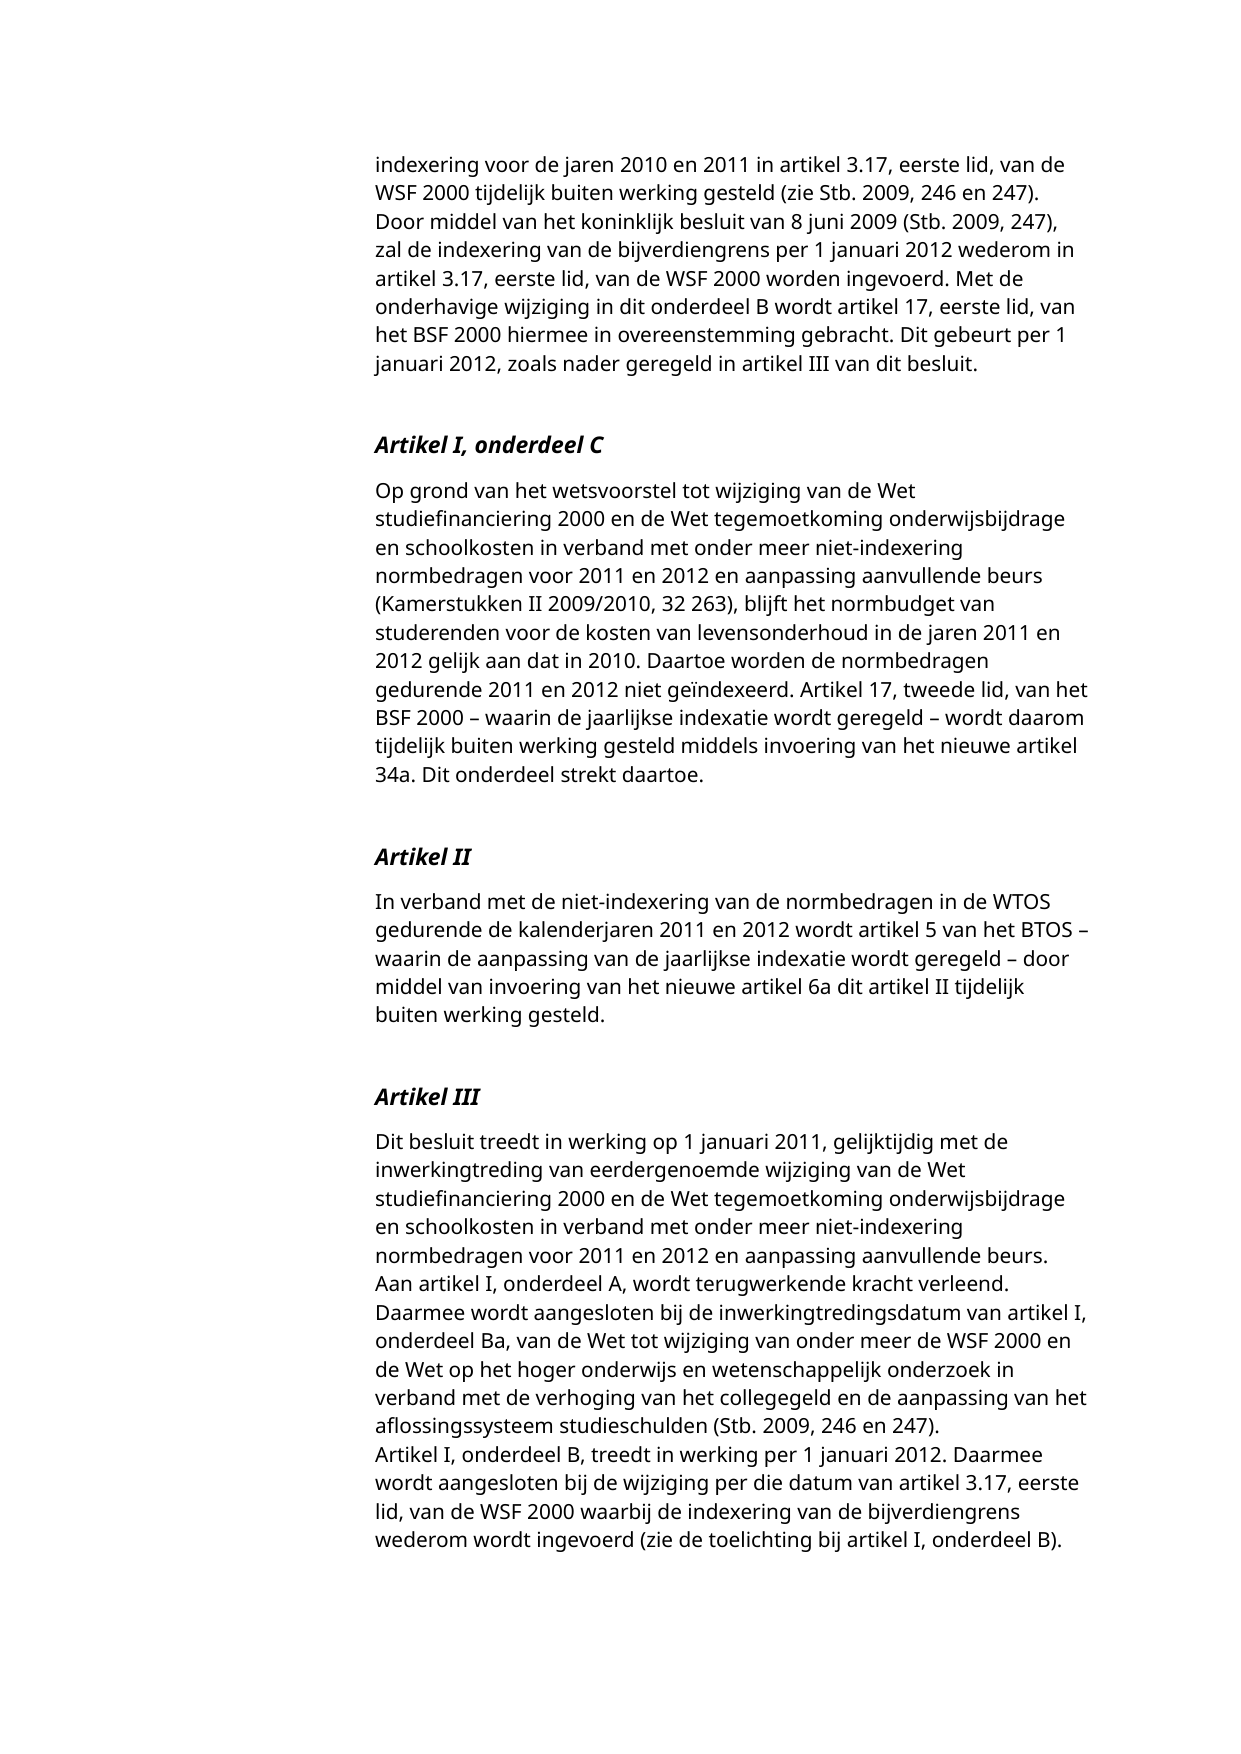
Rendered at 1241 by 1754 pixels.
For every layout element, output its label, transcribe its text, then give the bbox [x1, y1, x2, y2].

subtitle Artikel I, onderdeel C [375, 429, 1090, 461]
text Artikel I, onderdeel B, treedt in werking per 1 januari 2012. Daarmee wordt aangesloten bij de wijziging per die datum van artikel 3.17, eerste lid, van de WSF 2000 waarbij de indexering van de bijverdiengrens wederom wordt ingevoerd (zie de toelichting bij artikel I, onderdeel B). [375, 1440, 1090, 1554]
subtitle Artikel II [375, 841, 1090, 872]
text Dit besluit treedt in werking op 1 januari 2011, gelijktijdig met de inwerkingtreding van eerdergenoemde wijziging van de Wet studiefinanciering 2000 en de Wet tegemoetkoming onderwijsbijdrage en schoolkosten in verband met onder meer niet-indexering normbedragen voor 2011 en 2012 en aanpassing aanvullende beurs. [375, 1127, 1090, 1269]
subtitle Artikel III [375, 1081, 1090, 1112]
text Op grond van het wetsvoorstel tot wijziging van de Wet studiefinanciering 2000 en de Wet tegemoetkoming onderwijsbijdrage en schoolkosten in verband met onder meer niet-indexering normbedragen voor 2011 en 2012 en aanpassing aanvullende beurs (Kamerstukken II 2009/2010, 32 263), blijft het normbudget van studerenden voor de kosten van levensonderhoud in de jaren 2011 en 2012 gelijk aan dat in 2010. Daartoe worden de normbedragen gedurende 2011 en 2012 niet geïndexeerd. Artikel 17, tweede lid, van het BSF 2000 – waarin de jaarlijkse indexatie wordt geregeld – wordt daarom tijdelijk buiten werking gesteld middels invoering van het nieuwe artikel 34a. Dit onderdeel strekt daartoe. [375, 476, 1090, 788]
text indexering voor de jaren 2010 en 2011 in artikel 3.17, eerste lid, van de WSF 2000 tijdelijk buiten werking gesteld (zie Stb. 2009, 246 en 247). Door middel van het koninklijk besluit van 8 juni 2009 (Stb. 2009, 247), zal de indexering van de bijverdiengrens per 1 januari 2012 wederom in artikel 3.17, eerste lid, van de WSF 2000 worden ingevoerd. Met de onderhavige wijziging in dit onderdeel B wordt artikel 17, eerste lid, van het BSF 2000 hiermee in overeenstemming gebracht. Dit gebeurt per 1 januari 2012, zoals nader geregeld in artikel III van dit besluit. [375, 150, 1090, 377]
text Aan artikel I, onderdeel A, wordt terugwerkende kracht verleend. Daarmee wordt aangesloten bij de inwerkingtredingsdatum van artikel I, onderdeel Ba, van de Wet tot wijziging van onder meer de WSF 2000 en de Wet op het hoger onderwijs en wetenschappelijk onderzoek in verband met de verhoging van het collegegeld en de aanpassing van het aflossingssysteem studieschulden (Stb. 2009, 246 en 247). [375, 1269, 1090, 1440]
text In verband met de niet-indexering van de normbedragen in de WTOS gedurende de kalenderjaren 2011 en 2012 wordt artikel 5 van het BTOS – waarin de aanpassing van de jaarlijkse indexatie wordt geregeld – door middel van invoering van het nieuwe artikel 6a dit artikel II tijdelijk buiten werking gesteld. [375, 887, 1090, 1029]
